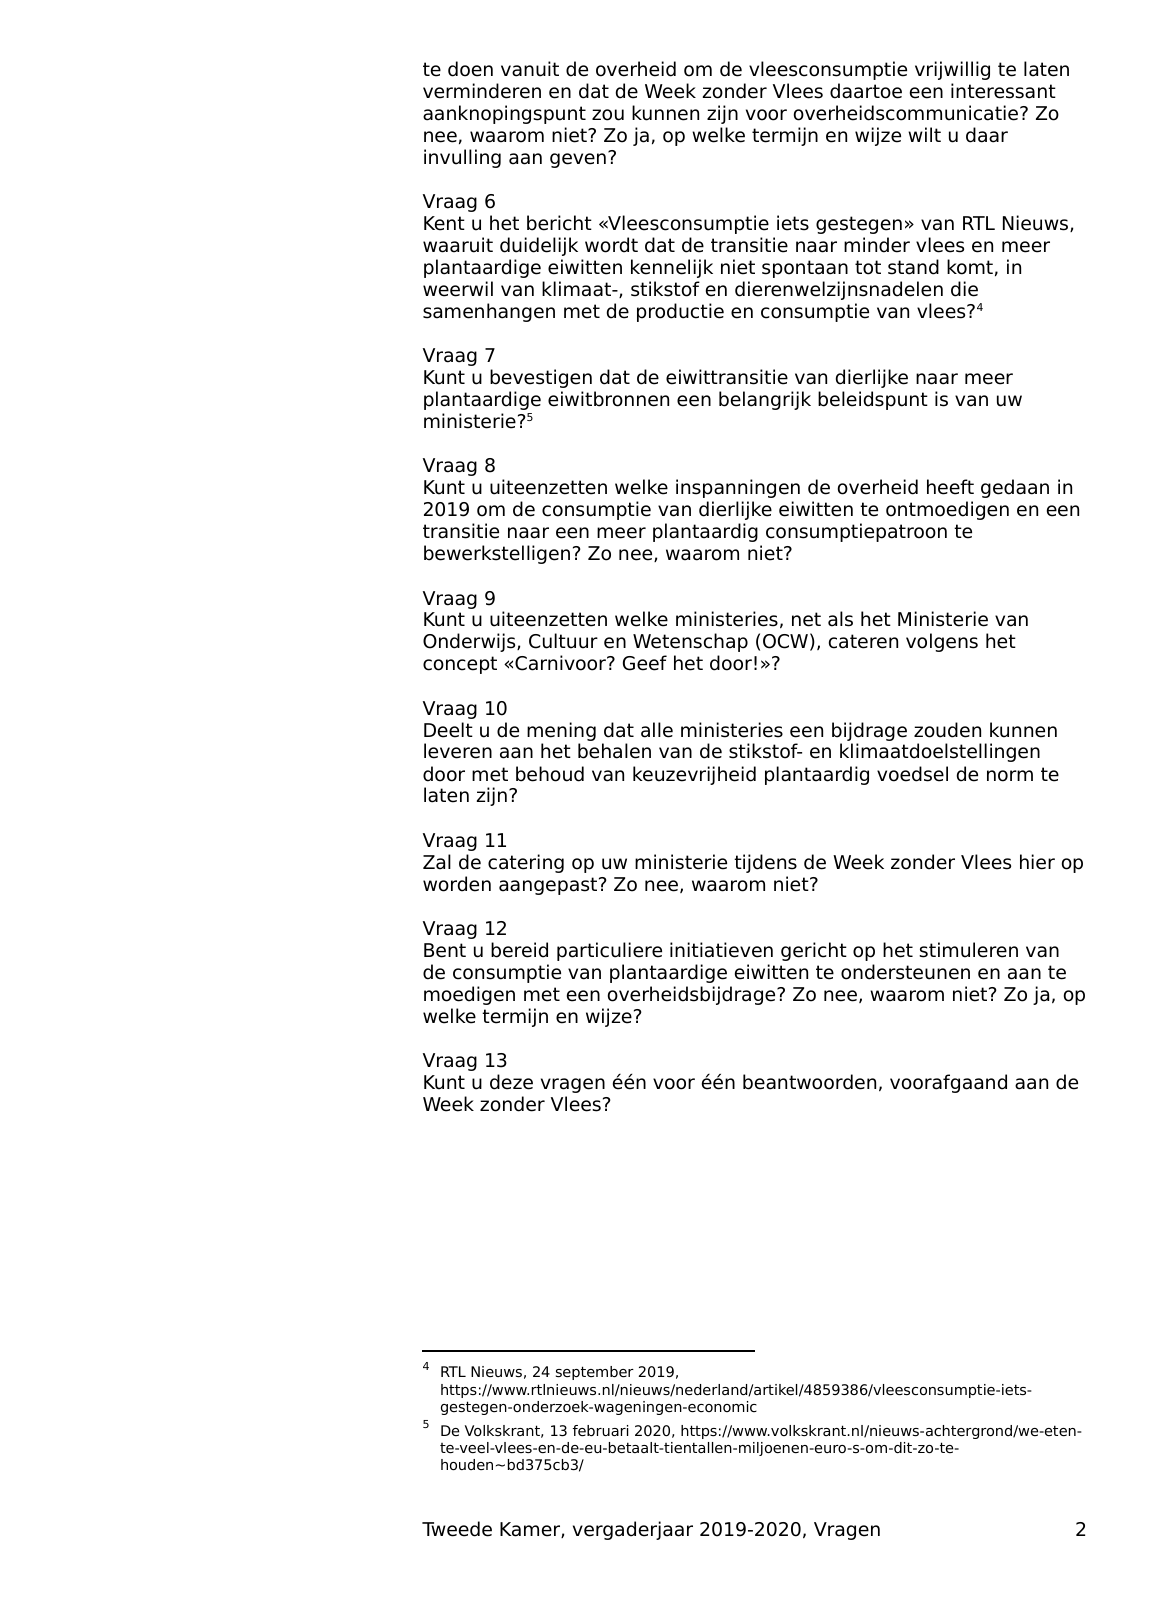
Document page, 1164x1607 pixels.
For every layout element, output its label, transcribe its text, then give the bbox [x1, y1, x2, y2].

text Vraag 8 [422, 455, 1087, 477]
text Kunt u bevestigen dat de eiwittransitie van dierlijke naar meer plantaardige eiwitbronnen een belangrijk beleidspunt is van uw ministerie? [422, 367, 1087, 433]
text RTL Nieuws, 24 september 2019, https://www.rtlnieuws.nl/nieuws/nederland/artikel/4859386/vleesconsumptie-iets-gestegen-onderzoek-wageningen-economic [422, 1360, 1087, 1416]
text Vraag 7 [422, 345, 1087, 367]
text Vraag 12 [422, 918, 1087, 940]
text Zal de catering op uw ministerie tijdens de Week zonder Vlees hier op worden aangepast? Zo nee, waarom niet? [422, 852, 1087, 896]
text te doen vanuit de overheid om de vleesconsumptie vrijwillig te laten verminderen en dat de Week zonder Vlees daartoe een interessant aanknopingspunt zou kunnen zijn voor overheidscommunicatie? Zo nee, waarom niet? Zo ja, op welke termijn en wijze wilt u daar invulling aan geven? [422, 59, 1087, 169]
text De Volkskrant, 13 februari 2020, https://www.volkskrant.nl/nieuws-achtergrond/we-eten-te-veel-vlees-en-de-eu-betaalt-tientallen-miljoenen-euro-s-om-dit-zo-te-houden~bd375cb3/ [422, 1418, 1087, 1474]
text Vraag 13 [422, 1050, 1087, 1072]
text Vraag 9 [422, 587, 1087, 609]
text Kunt u uiteenzetten welke inspanningen de overheid heeft gedaan in 2019 om de consumptie van dierlijke eiwitten te ontmoedigen en een transitie naar een meer plantaardig consumptiepatroon te bewerkstelligen? Zo nee, waarom niet? [422, 477, 1087, 565]
text Bent u bereid particuliere initiatieven gericht op het stimuleren van de consumptie van plantaardige eiwitten te ondersteunen en aan te moedigen met een overheidsbijdrage? Zo nee, waarom niet? Zo ja, op welke termijn en wijze? [422, 940, 1087, 1028]
text Kunt u uiteenzetten welke ministeries, net als het Ministerie van Onderwijs, Cultuur en Wetenschap (OCW), cateren volgens het concept «Carnivoor? Geef het door!»? [422, 609, 1087, 675]
text Vraag 6 [422, 191, 1087, 213]
text Kunt u deze vragen één voor één beantwoorden, voorafgaand aan de Week zonder Vlees? [422, 1072, 1087, 1116]
text Kent u het bericht «Vleesconsumptie iets gestegen» van RTL Nieuws, waaruit duidelijk wordt dat de transitie naar minder vlees en meer plantaardige eiwitten kennelijk niet spontaan tot stand komt, in weerwil van klimaat-, stikstof en dierenwelzijnsnadelen die samenhangen met de productie en consumptie van vlees? [422, 213, 1087, 323]
text Deelt u de mening dat alle ministeries een bijdrage zouden kunnen leveren aan het behalen van de stikstof- en klimaatdoelstellingen door met behoud van keuzevrijheid plantaardig voedsel de norm te laten zijn? [422, 719, 1087, 807]
text Vraag 11 [422, 829, 1087, 852]
text Vraag 10 [422, 697, 1087, 719]
